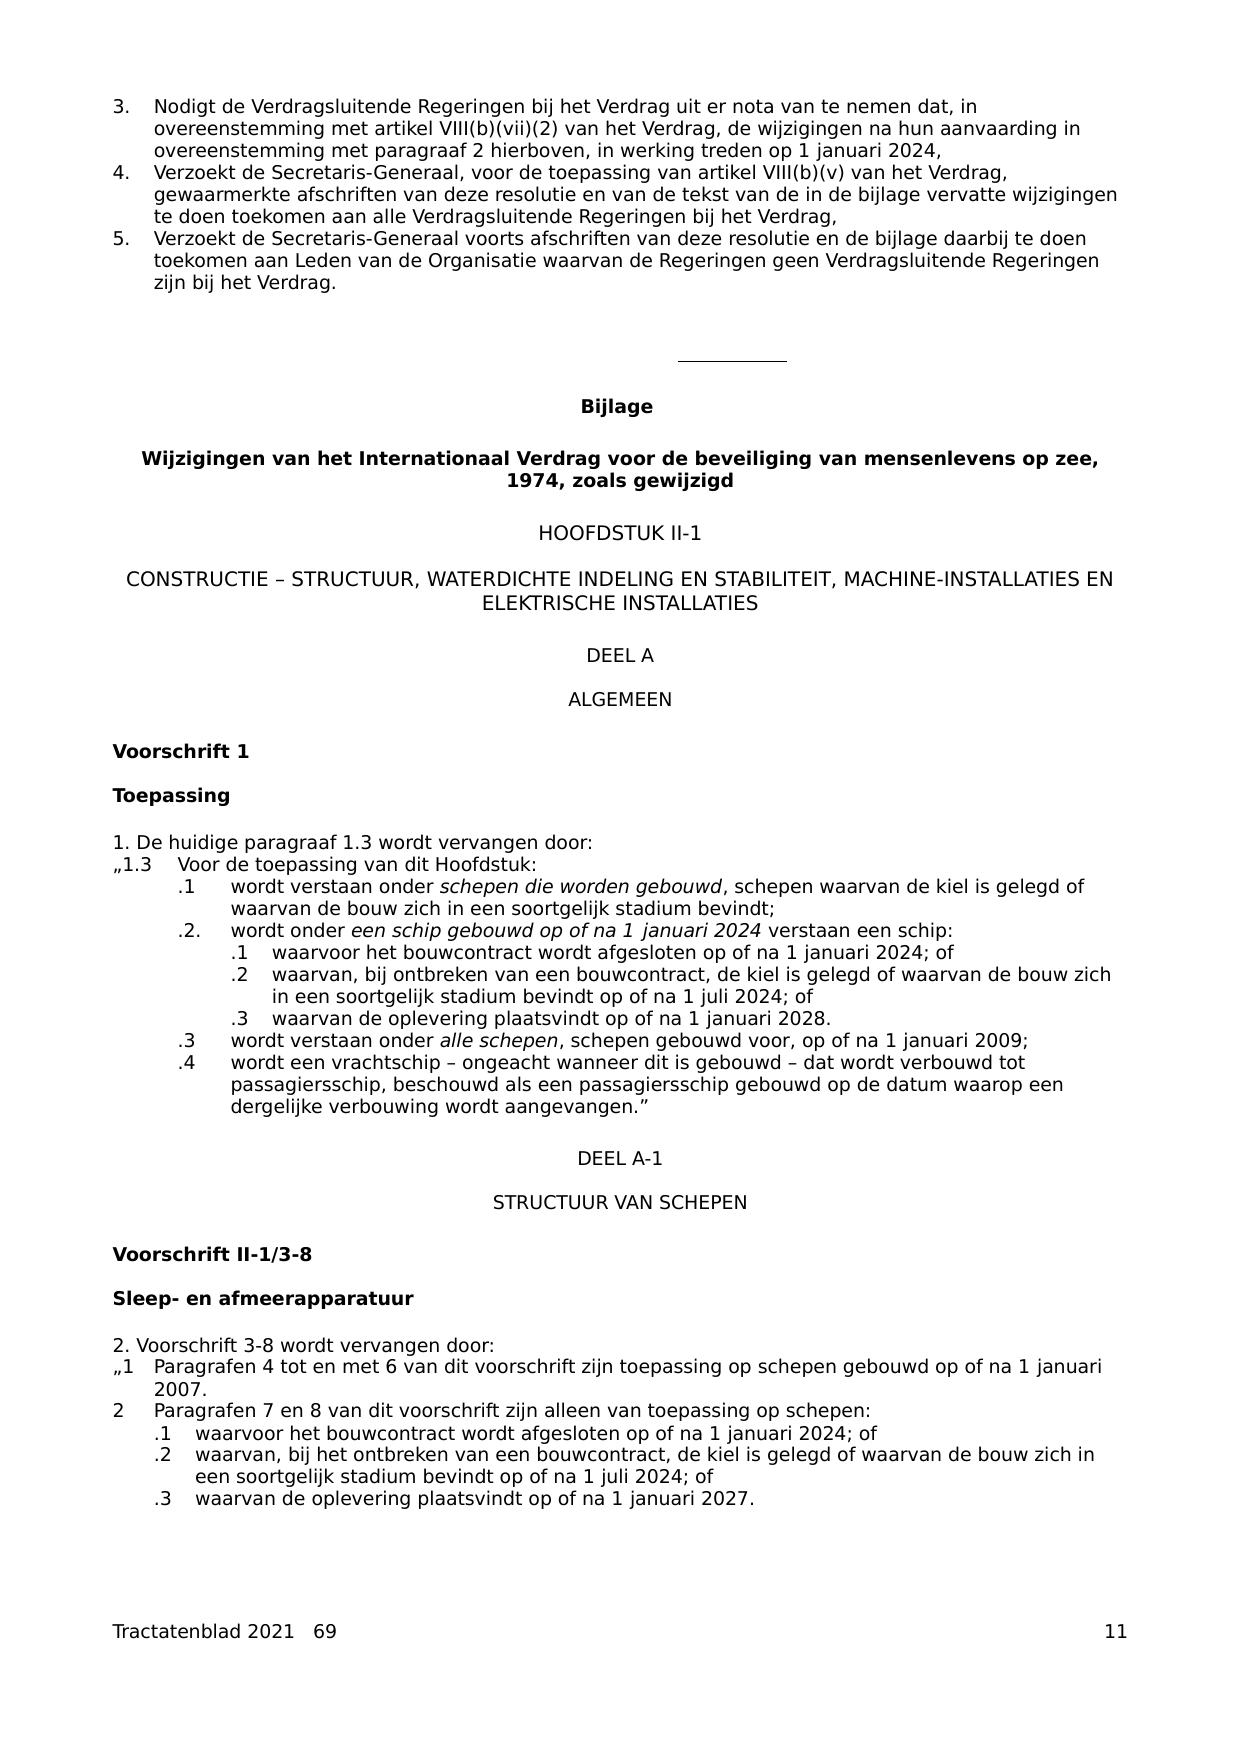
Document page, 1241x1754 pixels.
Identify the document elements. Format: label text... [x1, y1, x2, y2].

subtitle Voorschrift II-1/3-8 Sleep- en afmeerapparatuur [112, 1243, 1128, 1309]
subtitle Bijlage [112, 396, 1128, 418]
text „1 Paragrafen 4 tot en met 6 van dit voorschrift zijn toepassing op schepen gebouwd op of na 1 januari 2007. [112, 1356, 1128, 1400]
subtitle DEEL A ALGEMEEN [112, 645, 1128, 711]
text 3. Nodigt de Verdragsluitende Regeringen bij het Verdrag uit er nota van te nemen dat, in overeenstemming met artikel VIII(b)(vii)(2) van het Verdrag, de wijzigingen na hun aanvaarding in overeenstemming met paragraaf 2 hierboven, in werking treden op 1 januari 2024, [112, 96, 1128, 162]
text 2 Paragrafen 7 en 8 van dit voorschrift zijn alleen van toepassing op schepen: [112, 1400, 1128, 1422]
text .1 waarvoor het bouwcontract wordt afgesloten op of na 1 januari 2024; of [230, 942, 1128, 964]
text „1.3 Voor de toepassing van dit Hoofdstuk: [112, 854, 1128, 876]
text .2 waarvan, bij ontbreken van een bouwcontract, de kiel is gelegd of waarvan de bouw zich in een soortgelijk stadium bevindt op of na 1 juli 2024; of [230, 964, 1128, 1008]
text 1. De huidige paragraaf 1.3 wordt vervangen door: [112, 832, 1128, 854]
subtitle HOOFDSTUK II-1 CONSTRUCTIE – STRUCTUUR, WATERDICHTE INDELING EN STABILITEIT, MACHINE-INSTALLATIES EN ELEKTRISCHE INSTALLATIES [112, 522, 1128, 615]
subtitle Wijzigingen van het Internationaal Verdrag voor de beveiliging van mensenlevens op zee, 1974, zoals gewijzigd [112, 448, 1128, 492]
text 2. Voorschrift 3-8 wordt vervangen door: [112, 1334, 1128, 1356]
text .3 waarvan de oplevering plaatsvindt op of na 1 januari 2028. [230, 1008, 1128, 1030]
text .2 waarvan, bij het ontbreken van een bouwcontract, de kiel is gelegd of waarvan de bouw zich in een soortgelijk stadium bevindt op of na 1 juli 2024; of [153, 1444, 1128, 1488]
text .1 waarvoor het bouwcontract wordt afgesloten op of na 1 januari 2024; of [153, 1422, 1128, 1444]
text 4. Verzoekt de Secretaris-Generaal, voor de toepassing van artikel VIII(b)(v) van het Verdrag, gewaarmerkte afschriften van deze resolutie en van de tekst van de in de bijlage vervatte wijzigingen te doen toekomen aan alle Verdragsluitende Regeringen bij het Verdrag, [112, 162, 1128, 228]
subtitle DEEL A-1 STRUCTUUR VAN SCHEPEN [112, 1148, 1128, 1213]
text .2. wordt onder een schip gebouwd op of na 1 januari 2024 verstaan een schip: [177, 920, 1128, 942]
text .3 wordt verstaan onder alle schepen, schepen gebouwd voor, op of na 1 januari 2009; [177, 1030, 1128, 1052]
text .1 wordt verstaan onder schepen die worden gebouwd, schepen waarvan de kiel is gelegd of waarvan de bouw zich in een soortgelijk stadium bevindt; [177, 876, 1128, 920]
text .3 waarvan de oplevering plaatsvindt op of na 1 januari 2027. [153, 1488, 1128, 1510]
text 5. Verzoekt de Secretaris-Generaal voorts afschriften van deze resolutie en de bijlage daarbij te doen toekomen aan Leden van de Organisatie waarvan de Regeringen geen Verdragsluitende Regeringen zijn bij het Verdrag. [112, 228, 1128, 294]
subtitle Voorschrift 1 Toepassing [112, 741, 1128, 807]
text .4 wordt een vrachtschip – ongeacht wanneer dit is gebouwd – dat wordt verbouwd tot passagiersschip, beschouwd als een passagiersschip gebouwd op de datum waarop een dergelijke verbouwing wordt aangevangen.” [177, 1052, 1128, 1118]
